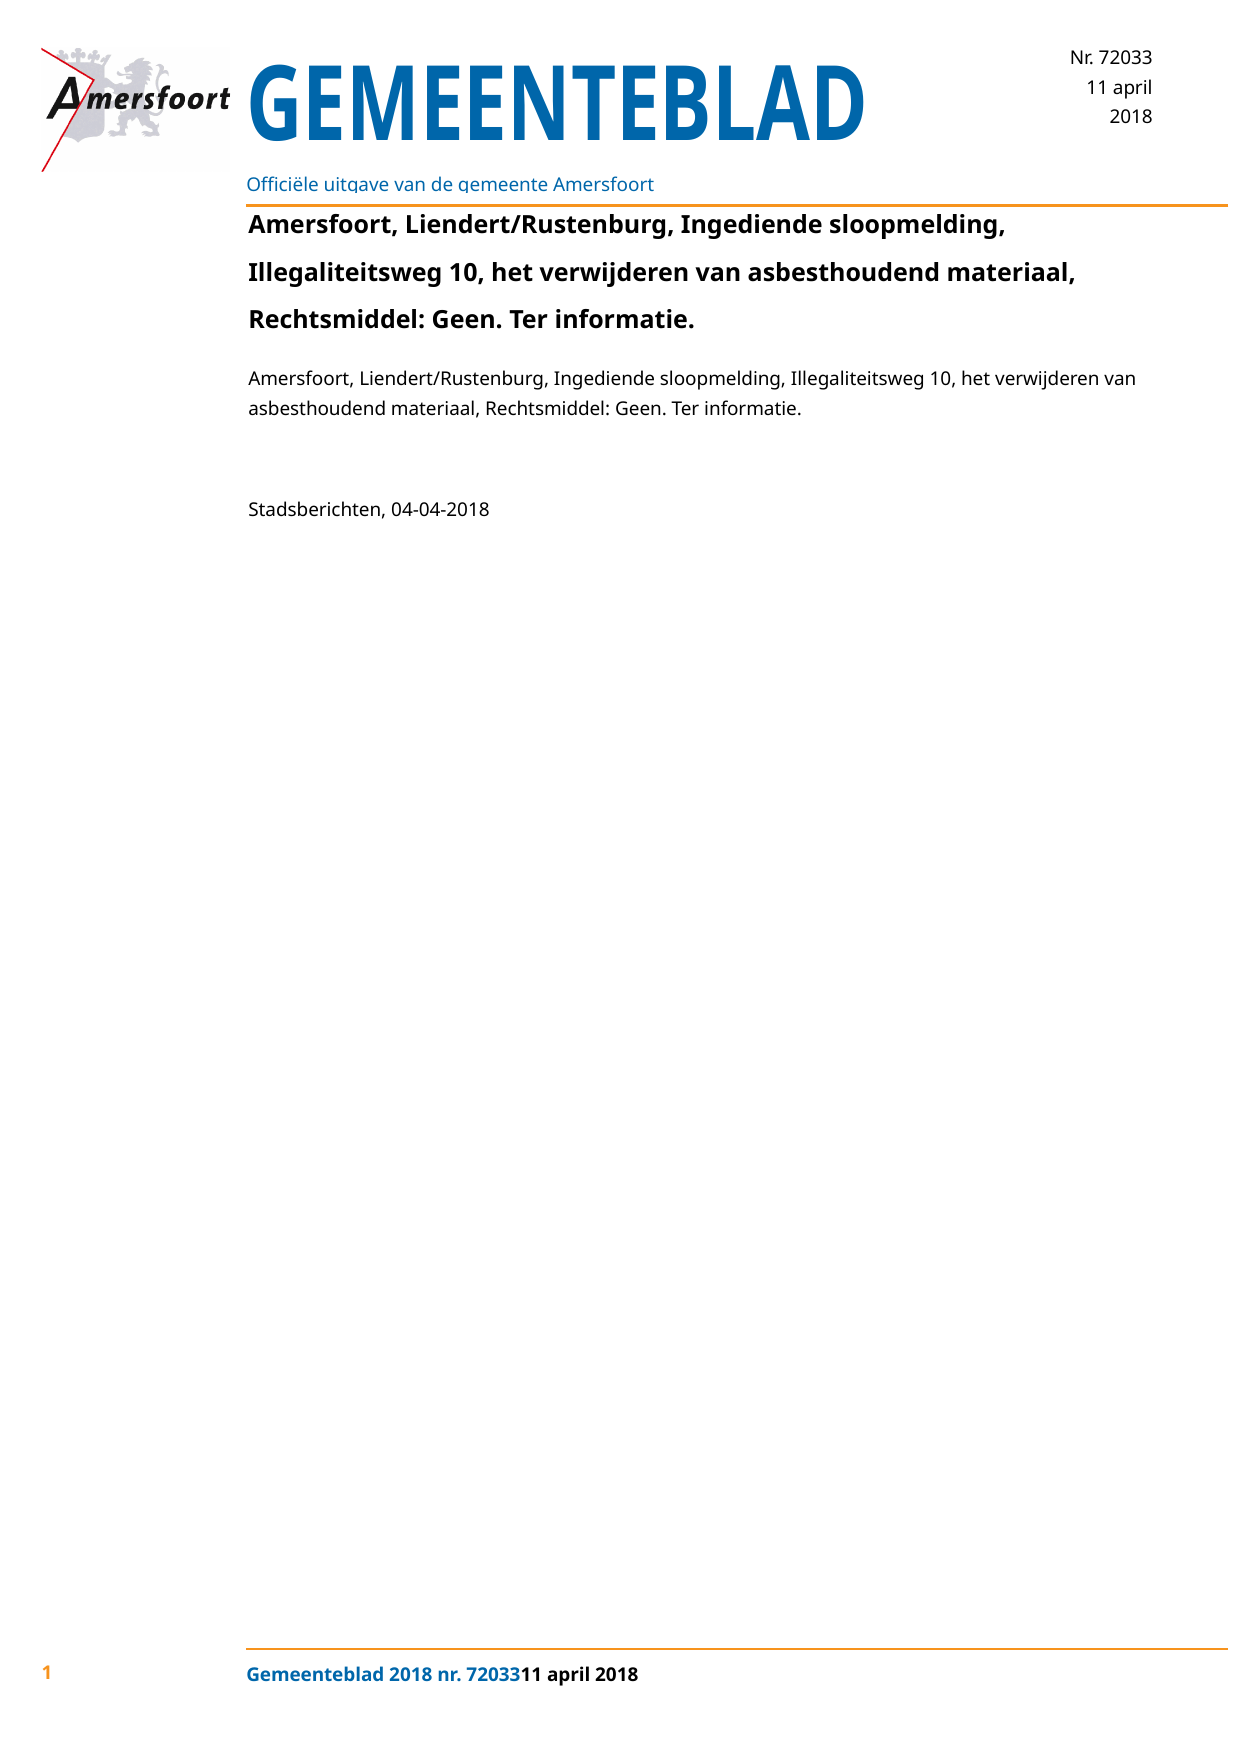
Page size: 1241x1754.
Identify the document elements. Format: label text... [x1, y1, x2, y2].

text Amersfoort, Liendert/Rustenburg, Ingediende sloopmelding, Illegaliteitsweg 10, het verwijderen van asbesthoudend materiaal, Rechtsmiddel: Geen. Ter informatie. [248, 366, 1152, 421]
text Stadsberichten, 04-04-2018 [248, 496, 1152, 522]
picture [41, 47, 231, 172]
text Amersfoort, Liendert/Rustenburg, Ingediende sloopmelding, Illegaliteitsweg 10, het verwijderen van asbesthoudend materiaal, Rechtsmiddel: Geen. Ter informatie. [248, 207, 1152, 336]
